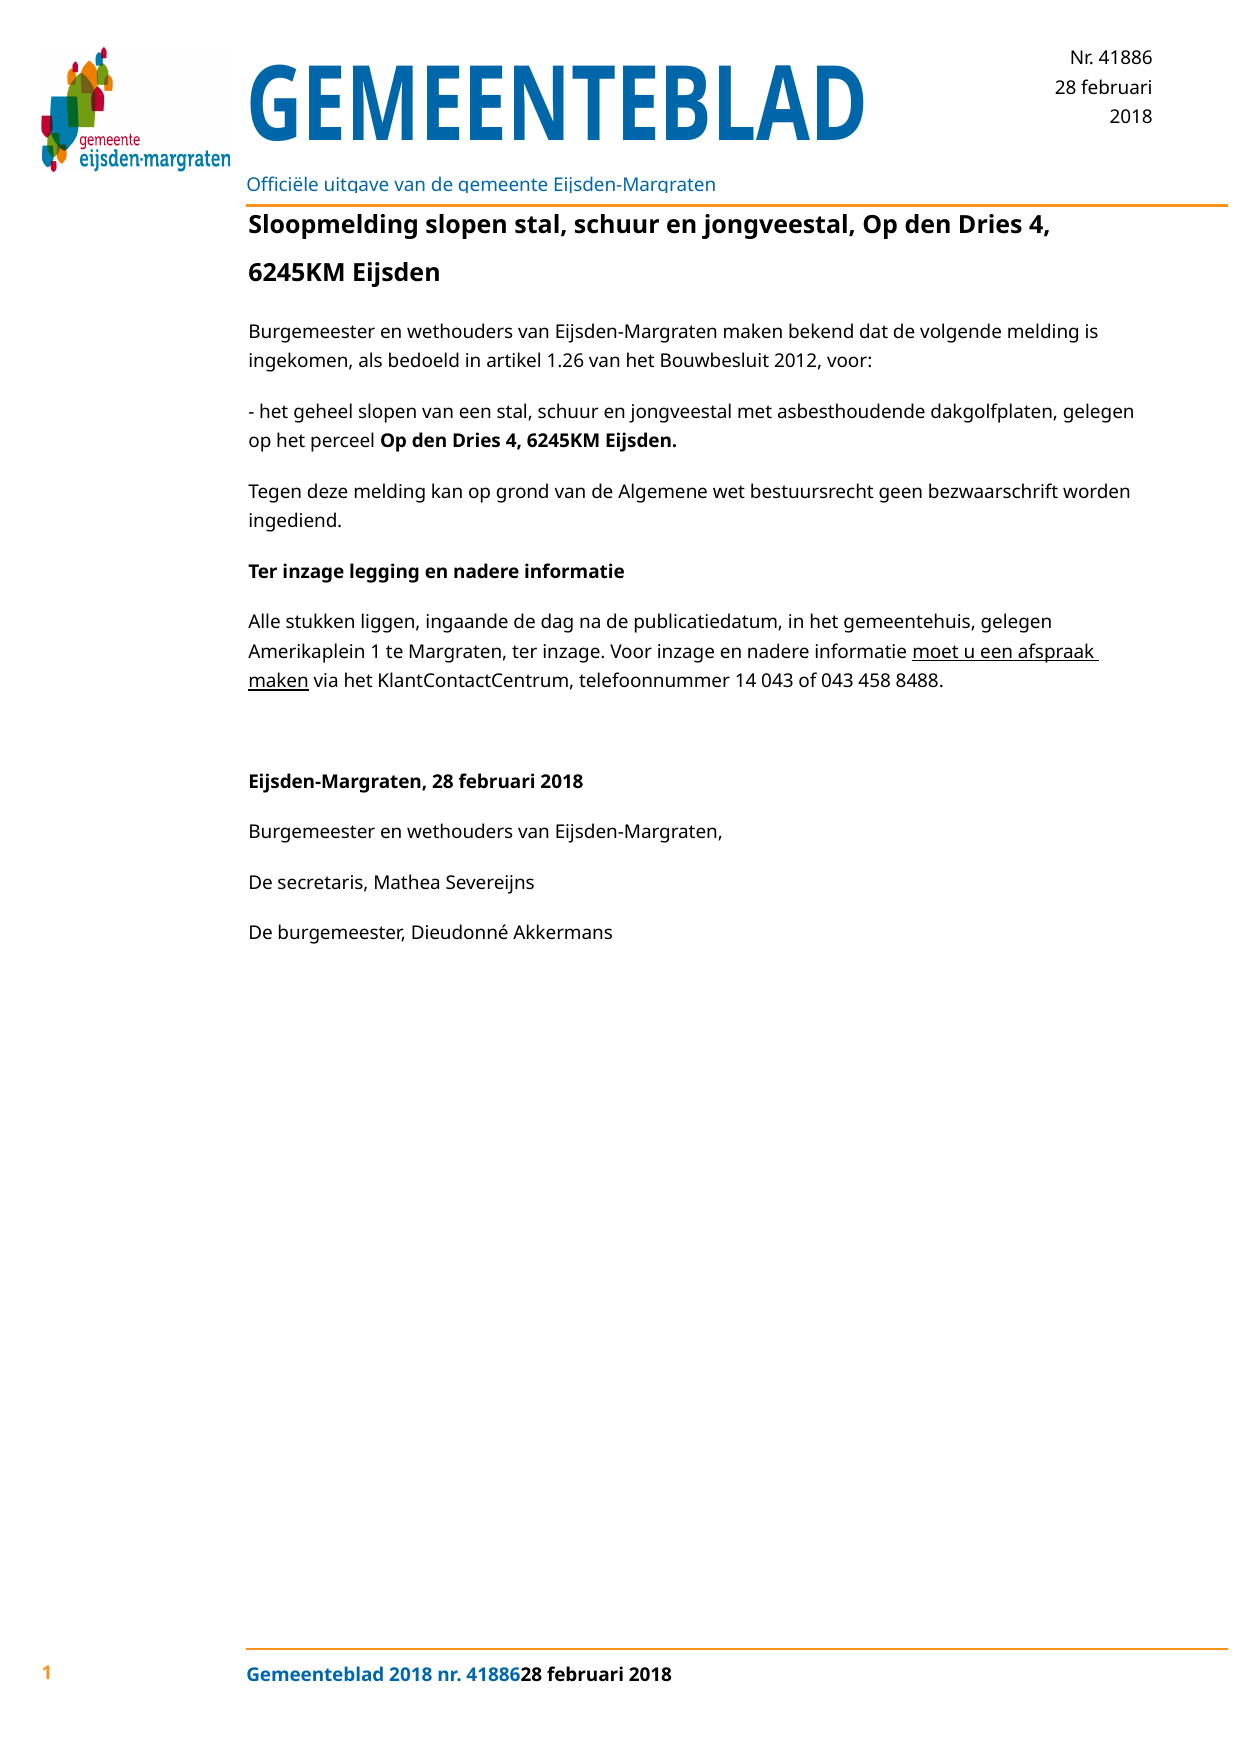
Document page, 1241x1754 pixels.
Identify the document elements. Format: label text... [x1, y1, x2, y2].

text Ter inzage legging en nadere informatie [248, 558, 1152, 584]
text Burgemeester en wethouders van Eijsden-Margraten maken bekend dat de volgende melding is ingekomen, als bedoeld in artikel 1.26 van het Bouwbesluit 2012, voor: [248, 318, 1152, 373]
text De burgemeester, Dieudonné Akkermans [248, 919, 1152, 945]
picture [41, 47, 231, 172]
text Tegen deze melding kan op grond van de Algemene wet bestuursrecht geen bezwaarschrift worden ingediend. [248, 478, 1152, 533]
text De secretaris, Mathea Severeijns [248, 869, 1152, 895]
text Eijsden-Margraten, 28 februari 2018 [248, 768, 1152, 794]
text Sloopmelding slopen stal, schuur en jongveestal, Op den Dries 4, 6245KM Eijsden [248, 207, 1152, 288]
text Burgemeester en wethouders van Eijsden-Margraten, [248, 819, 1152, 844]
text - het geheel slopen van een stal, schuur en jongveestal met asbesthoudende dakgolfplaten, gelegen op het perceel Op den Dries 4, 6245KM Eijsden. [248, 398, 1152, 453]
text Alle stukken liggen, ingaande de dag na de publicatiedatum, in het gemeentehuis, gelegen Amerikaplein 1 te Margraten, ter inzage. Voor inzage en nadere informatie moet u een afspraak maken via het KlantContactCentrum, telefoonnummer 14 043 of 043 458 8488. [248, 608, 1152, 693]
